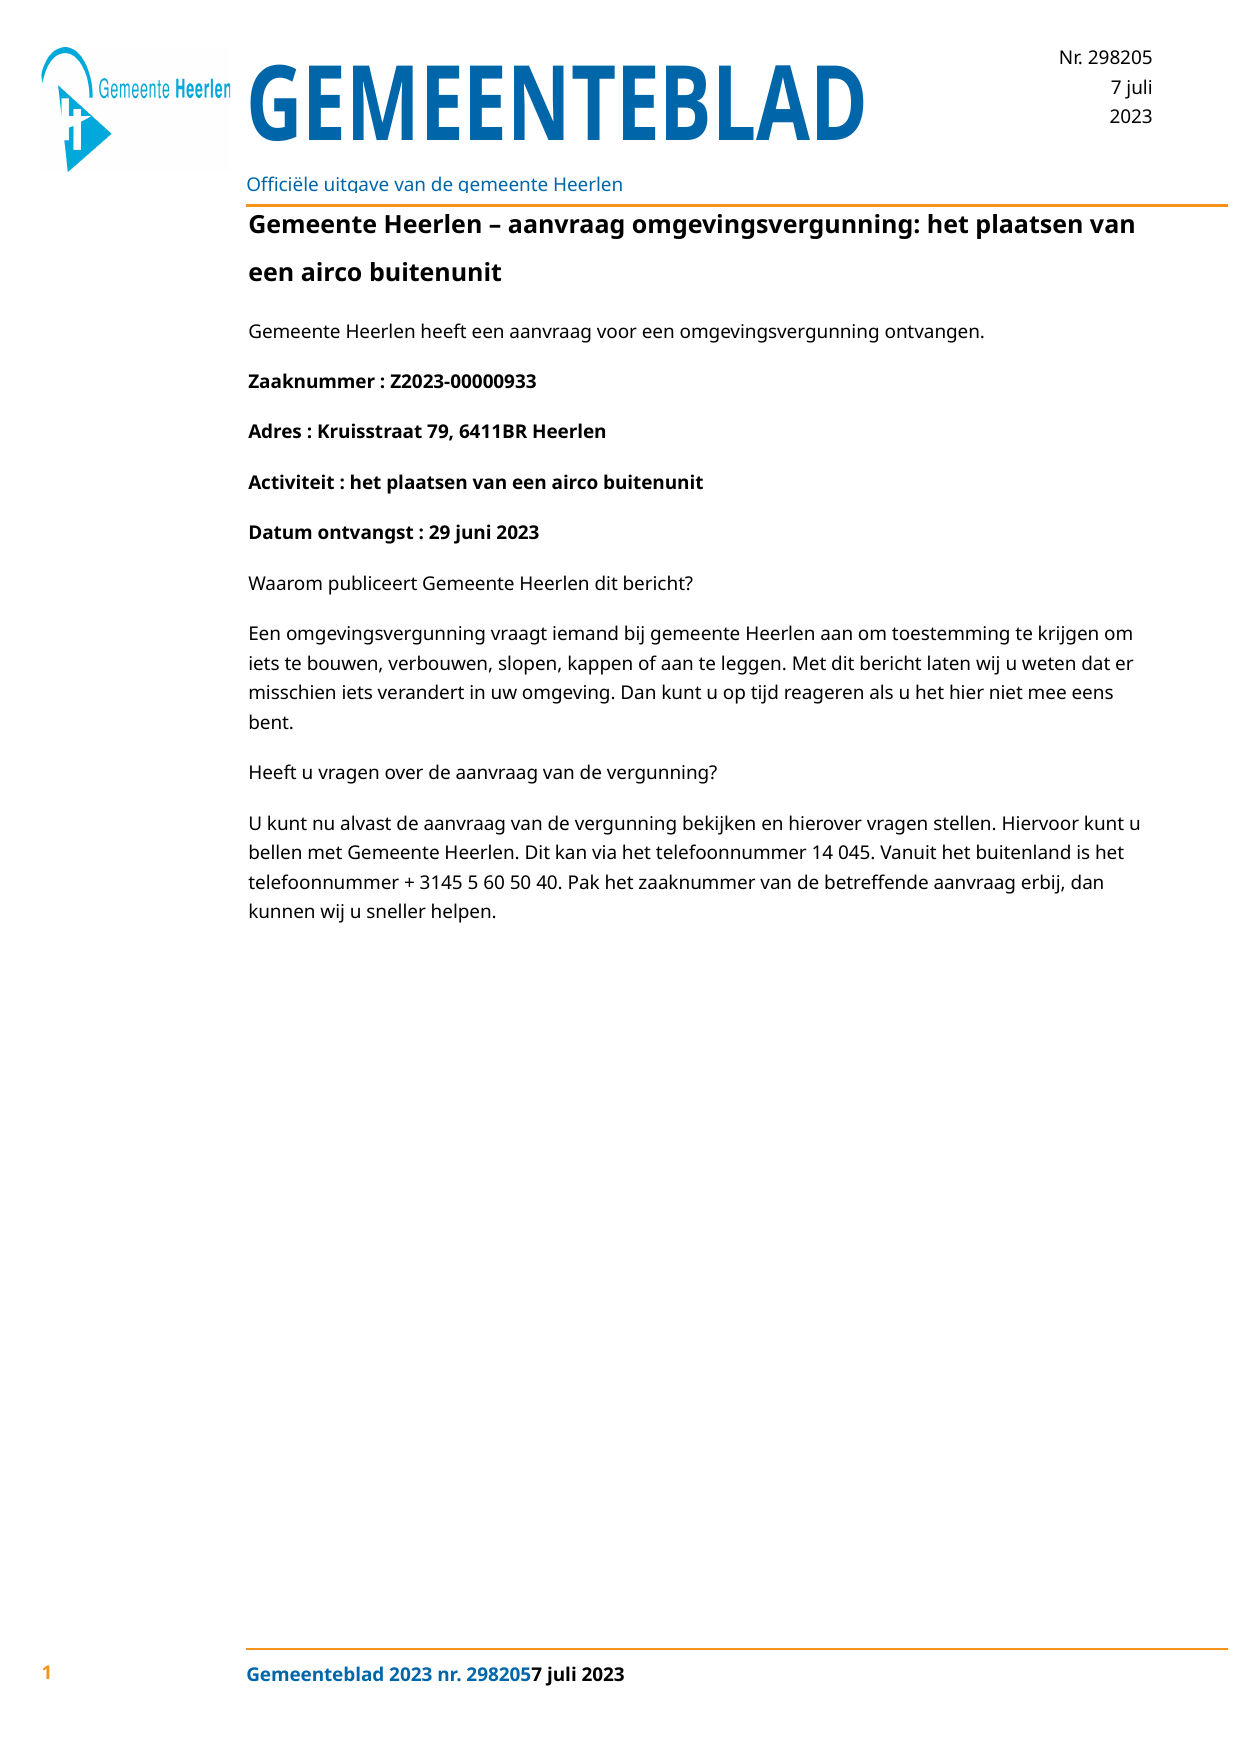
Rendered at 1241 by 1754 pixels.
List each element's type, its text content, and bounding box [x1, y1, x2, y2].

text Gemeente Heerlen – aanvraag omgevingsvergunning: het plaatsen van een airco buitenunit [248, 207, 1152, 288]
text U kunt nu alvast de aanvraag van de vergunning bekijken en hierover vragen stellen. Hiervoor kunt u bellen met Gemeente Heerlen. Dit kan via het telefoonnummer 14 045. Vanuit het buitenland is het telefoonnummer + 3145 5 60 50 40. Pak het zaaknummer van de betreffende aanvraag erbij, dan kunnen wij u sneller helpen. [248, 810, 1152, 924]
text Adres : Kruisstraat 79, 6411BR Heerlen [248, 419, 1152, 444]
text Waarom publiceert Gemeente Heerlen dit bericht? [248, 570, 1152, 596]
picture [41, 47, 231, 172]
text Een omgevingsvergunning vraagt iemand bij gemeente Heerlen aan om toestemming te krijgen om iets te bouwen, verbouwen, slopen, kappen of aan te leggen. Met dit bericht laten wij u weten dat er misschien iets verandert in uw omgeving. Dan kunt u op tijd reageren als u het hier niet mee eens bent. [248, 620, 1152, 735]
text Activiteit : het plaatsen van een airco buitenunit [248, 469, 1152, 495]
text Datum ontvangst : 29 juni 2023 [248, 519, 1152, 545]
text Gemeente Heerlen heeft een aanvraag voor een omgevingsvergunning ontvangen. [248, 318, 1152, 344]
text Heeft u vragen over de aanvraag van de vergunning? [248, 759, 1152, 785]
text Zaaknummer : Z2023-00000933 [248, 368, 1152, 394]
picture [41, 47, 59, 70]
